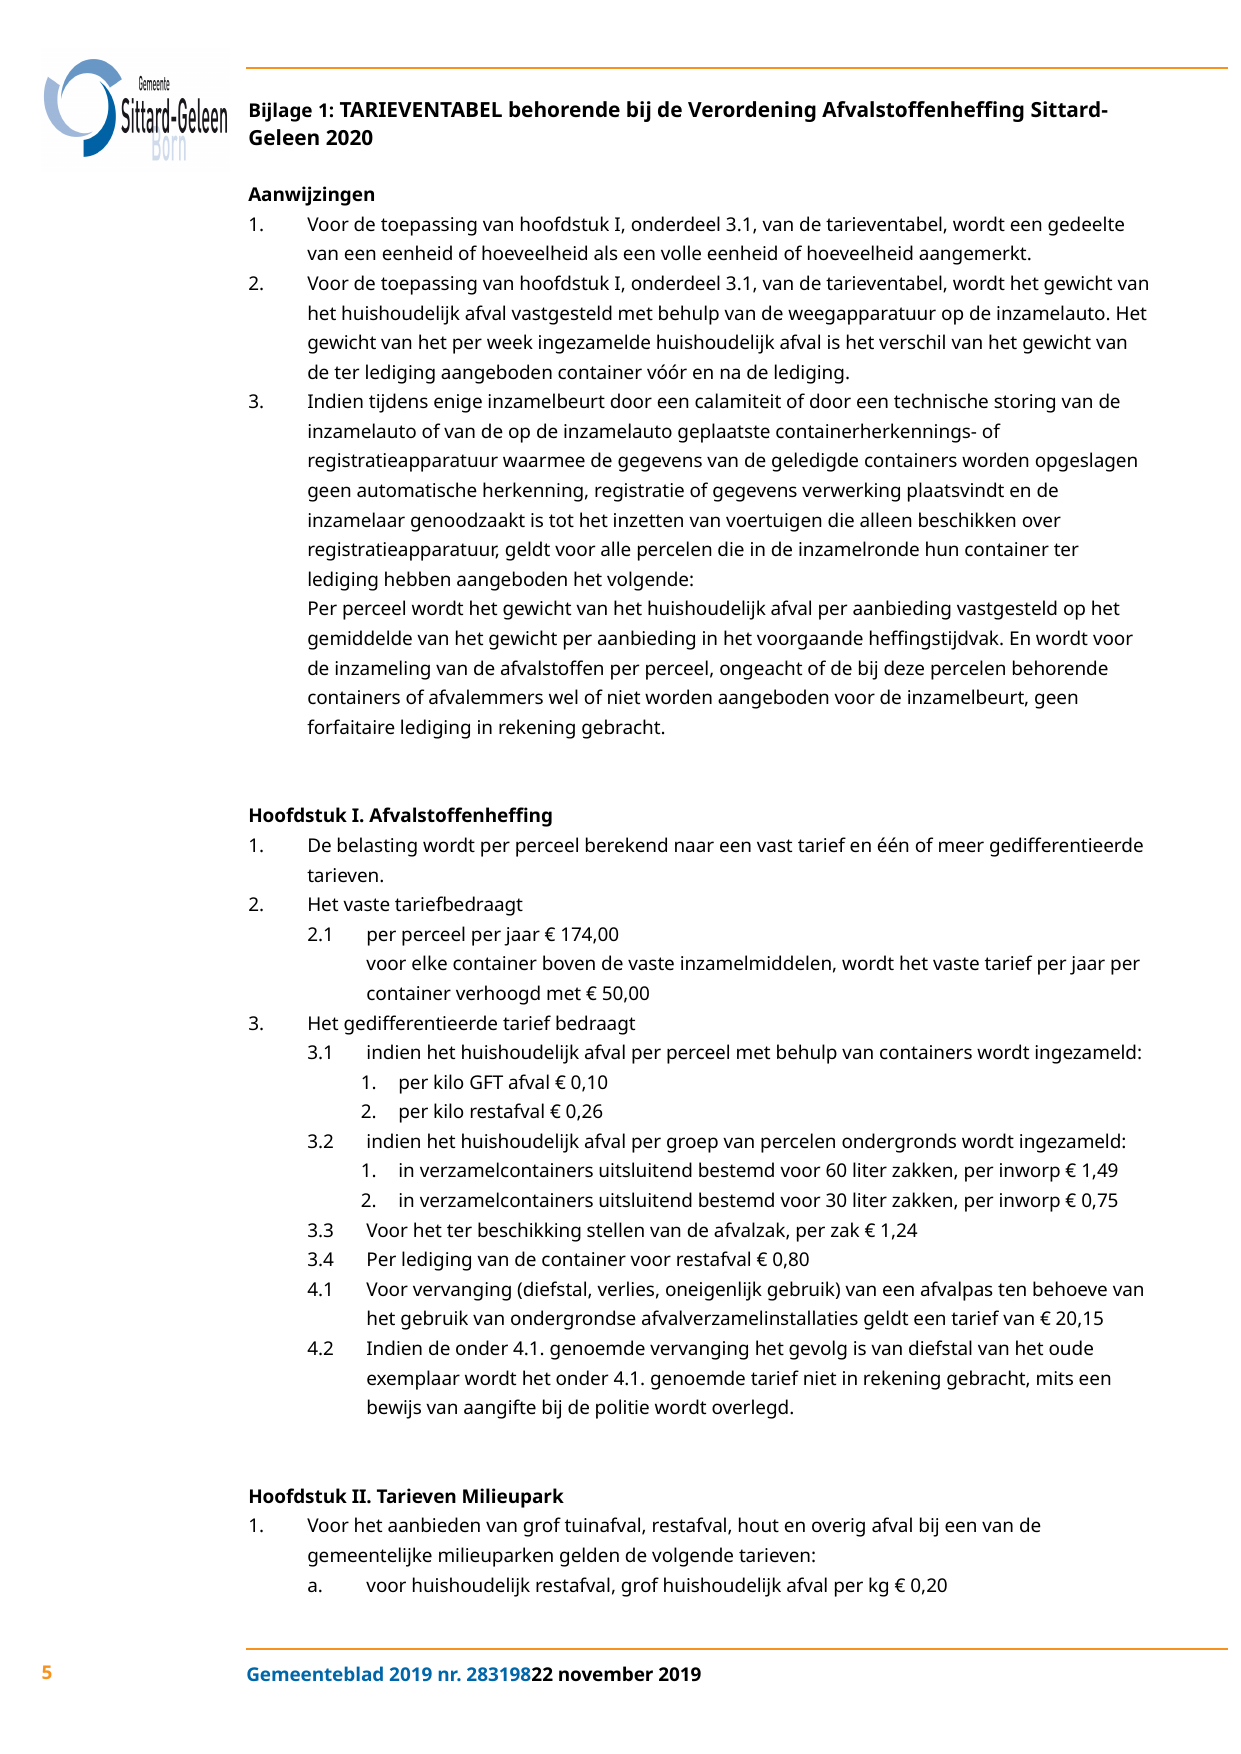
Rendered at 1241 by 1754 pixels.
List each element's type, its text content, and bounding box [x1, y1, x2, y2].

list Indien tijdens enige inzamelbeurt door een calamiteit of door een technische storing van de inzamelauto of van de op de inzamelauto geplaatste containerherkennings- of registratieapparatuur waarmee de gegevens van de geledigde containers worden opgeslagen geen automatische herkenning, registratie of gegevens verwerking plaatsvindt en de inzamelaar genoodzaakt is tot het inzetten van voertuigen die alleen beschikken over registratieapparatuur, geldt voor alle percelen die in de inzamelronde hun container ter lediging hebben aangeboden het volgende: [248, 388, 1152, 592]
list Het vaste tariefbedraagt [248, 891, 1152, 917]
list per kilo GFT afval € 0,10 [361, 1069, 1152, 1094]
list Voor de toepassing van hoofdstuk I, onderdeel 3.1, van de tarieventabel, wordt het gewicht van het huishoudelijk afval vastgesteld met behulp van de weegapparatuur op de inzamelauto. Het gewicht van het per week ingezamelde huishoudelijk afval is het verschil van het gewicht van de ter lediging aangeboden container vóór en na de lediging. [248, 270, 1152, 384]
text Bijlage 1: TARIEVENTABEL behorende bij de Verordening Afvalstoffenheffing Sittard-Geleen 2020 [248, 95, 1152, 152]
list Voor het aanbieden van grof tuinafval, restafval, hout en overig afval bij een van de gemeentelijke milieuparken gelden de volgende tarieven: [248, 1513, 1152, 1568]
list in verzamelcontainers uitsluitend bestemd voor 30 liter zakken, per inworp € 0,75 [361, 1187, 1152, 1213]
picture [41, 47, 231, 172]
list voor elke container boven de vaste inzamelmiddelen, wordt het vaste tarief per jaar per container verhoogd met € 50,00 [307, 951, 1152, 1006]
list per kilo restafval € 0,26 [361, 1098, 1152, 1124]
list indien het huishoudelijk afval per perceel met behulp van containers wordt ingezameld: [307, 1039, 1152, 1065]
list Voor vervanging (diefstal, verlies, oneigenlijk gebruik) van een afvalpas ten behoeve van het gebruik van ondergrondse afvalverzamelinstallaties geldt een tarief van € 20,15 [307, 1276, 1152, 1331]
list per perceel per jaar € 174,00 [307, 921, 1152, 947]
list Indien de onder 4.1. genoemde vervanging het gevolg is van diefstal van het oude exemplaar wordt het onder 4.1. genoemde tarief niet in rekening gebracht, mits een bewijs van aangifte bij de politie wordt overlegd. [307, 1335, 1152, 1420]
list Per perceel wordt het gewicht van het huishoudelijk afval per aanbieding vastgesteld op het gemiddelde van het gewicht per aanbieding in het voorgaande heffingstijdvak. En wordt voor de inzameling van de afvalstoffen per perceel, ongeacht of de bij deze percelen behorende containers of afvalemmers wel of niet worden aangeboden voor de inzamelbeurt, geen forfaitaire lediging in rekening gebracht. [248, 596, 1152, 739]
list Het gedifferentieerde tarief bedraagt [248, 1010, 1152, 1035]
list Voor de toepassing van hoofdstuk I, onderdeel 3.1, van de tarieventabel, wordt een gedeelte van een eenheid of hoeveelheid als een volle eenheid of hoeveelheid aangemerkt. [248, 211, 1152, 266]
list Per lediging van de container voor restafval € 0,80 [307, 1246, 1152, 1272]
list in verzamelcontainers uitsluitend bestemd voor 60 liter zakken, per inworp € 1,49 [361, 1158, 1152, 1183]
list voor huishoudelijk restafval, grof huishoudelijk afval per kg € 0,20 [307, 1572, 1152, 1597]
text Hoofdstuk II. Tarieven Milieupark [248, 1483, 1152, 1509]
list Voor het ter beschikking stellen van de afvalzak, per zak € 1,24 [307, 1217, 1152, 1242]
list indien het huishoudelijk afval per groep van percelen ondergronds wordt ingezameld: [307, 1128, 1152, 1154]
list De belasting wordt per perceel berekend naar een vast tarief en één of meer gedifferentieerde tarieven. [248, 832, 1152, 887]
text Aanwijzingen [248, 181, 1152, 207]
text Hoofdstuk I. Afvalstoffenheffing [248, 803, 1152, 828]
